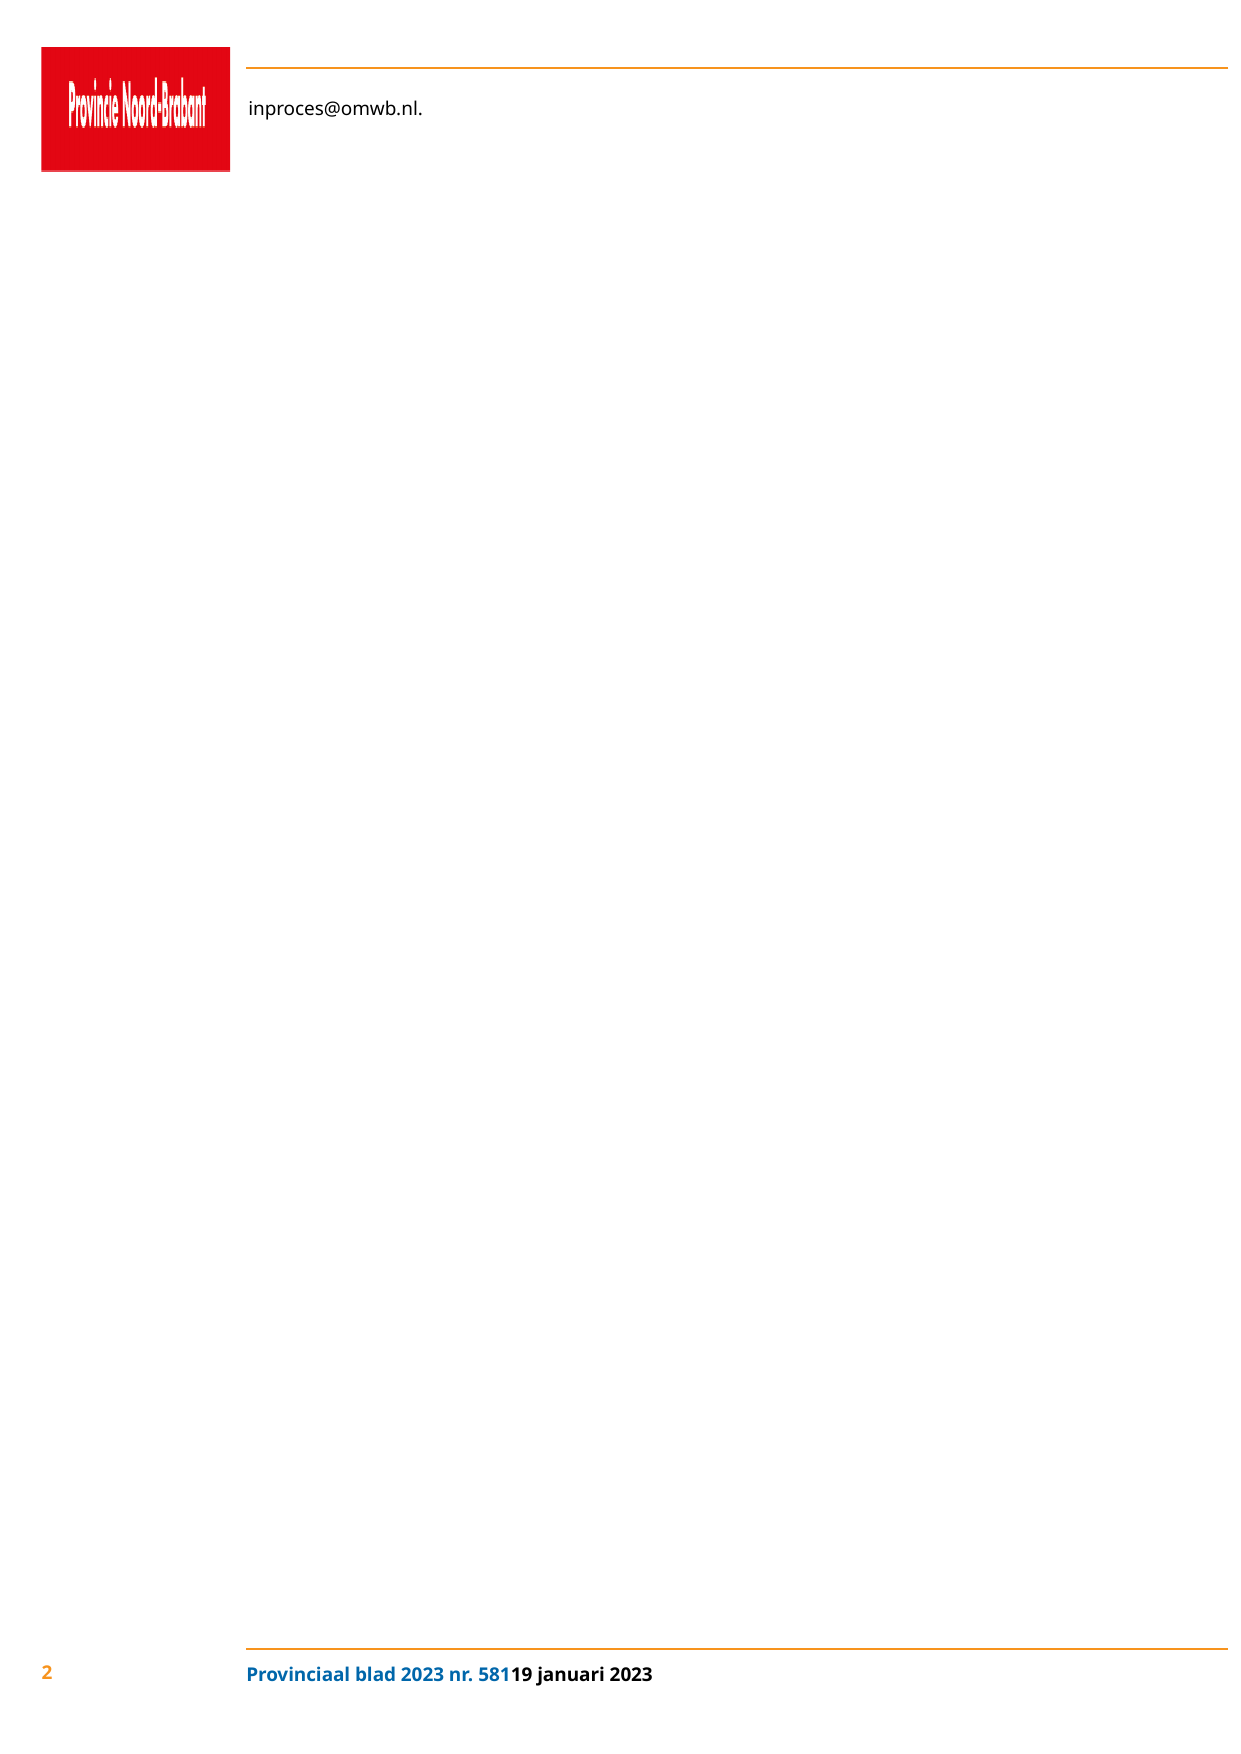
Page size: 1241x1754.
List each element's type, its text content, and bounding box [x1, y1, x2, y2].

picture [41, 47, 231, 172]
text inproces@omwb.nl. [248, 95, 1152, 121]
